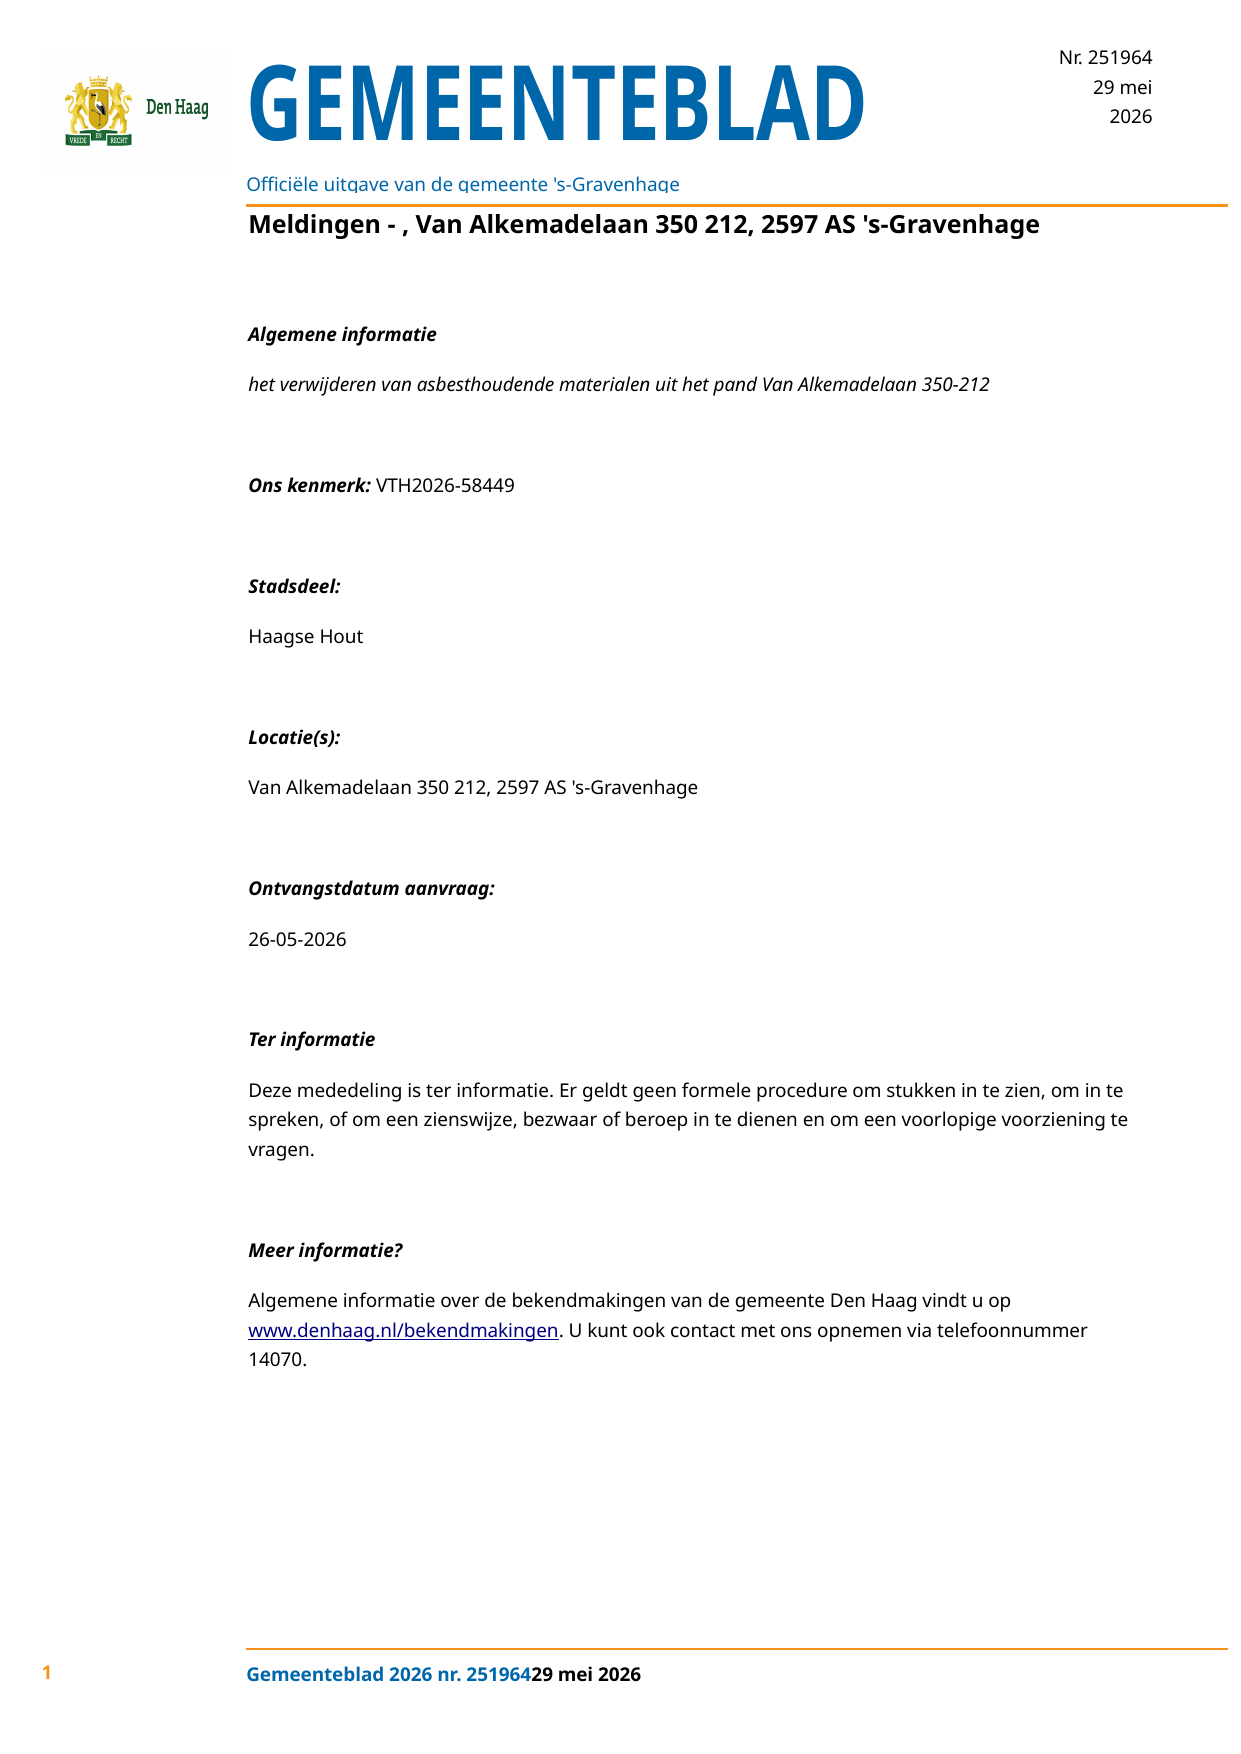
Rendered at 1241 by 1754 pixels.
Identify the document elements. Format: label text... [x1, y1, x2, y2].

text het verwijderen van asbesthoudende materialen uit het pand Van Alkemadelaan 350-212 [248, 371, 1152, 397]
text 26-05-2026 [248, 926, 1152, 951]
text Stadsdeel: [248, 573, 1152, 598]
text Deze mededeling is ter informatie. Er geldt geen formele procedure om stukken in te zien, om in te spreken, of om een zienswijze, bezwaar of beroep in te dienen en om een voorlopige voorziening te vragen. [248, 1077, 1152, 1162]
text Meer informatie? [248, 1237, 1152, 1263]
text Haagse Hout [248, 623, 1152, 649]
text Ontvangstdatum aanvraag: [248, 875, 1152, 901]
text Van Alkemadelaan 350 212, 2597 AS 's-Gravenhage [248, 774, 1152, 800]
picture [41, 47, 231, 172]
text Ter informatie [248, 1027, 1152, 1052]
text Meldingen - , Van Alkemadelaan 350 212, 2597 AS 's-Gravenhage [248, 207, 1152, 241]
text Locatie(s): [248, 724, 1152, 750]
text Ons kenmerk: VTH2026-58449 [248, 472, 1152, 498]
text Algemene informatie [248, 321, 1152, 346]
text Algemene informatie over de bekendmakingen van de gemeente Den Haag vindt u op www.denhaag.nl/bekendmakingen. U kunt ook contact met ons opnemen via telefoonnummer 14070. [248, 1287, 1152, 1372]
